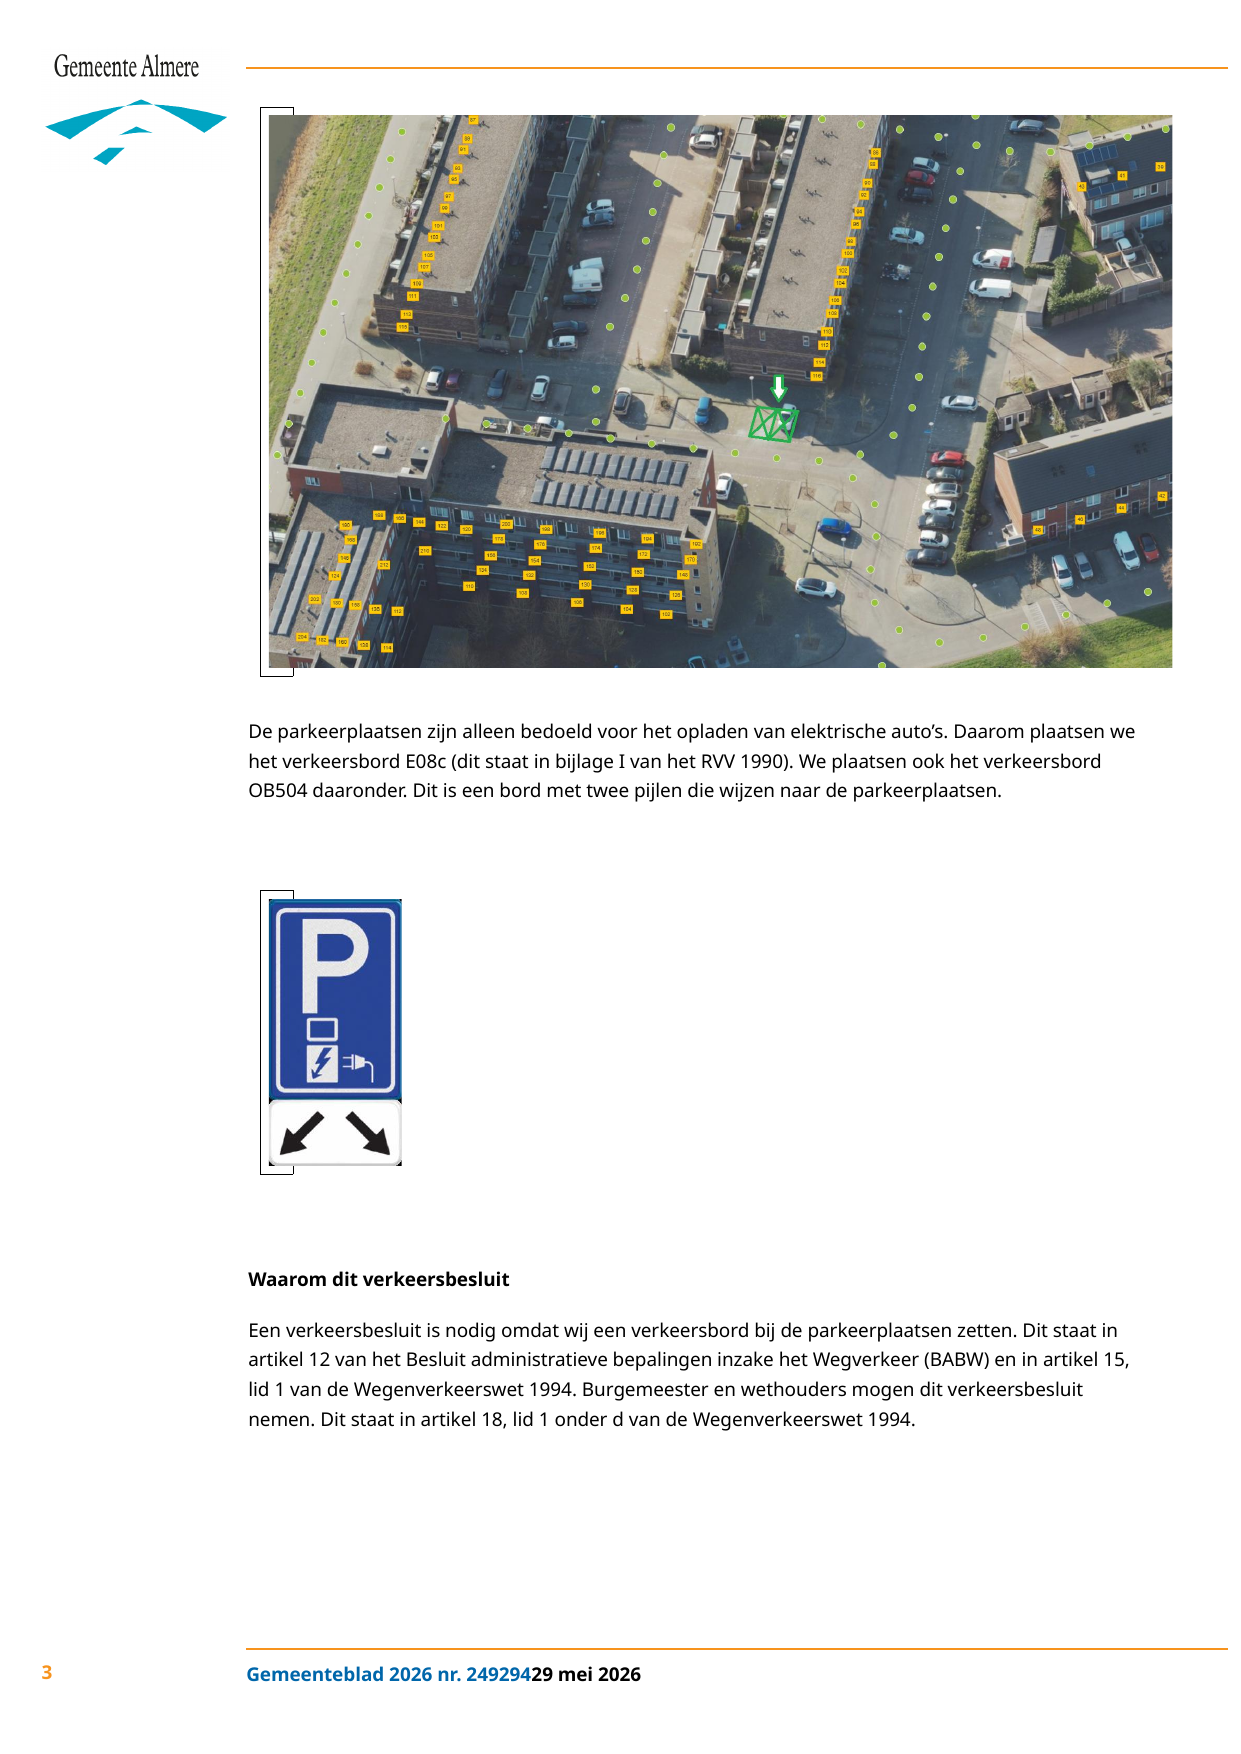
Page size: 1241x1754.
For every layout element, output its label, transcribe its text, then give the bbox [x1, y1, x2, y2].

text Een verkeersbesluit is nodig omdat wij een verkeersbord bij de parkeerplaatsen zetten. Dit staat in artikel 12 van het Besluit administratieve bepalingen inzake het Wegverkeer (BABW) en in artikel 15, lid 1 van de Wegenverkeerswet 1994. Burgemeester en wethouders mogen dit verkeersbesluit nemen. Dit staat in artikel 18, lid 1 onder d van de Wegenverkeerswet 1994. [248, 1317, 1152, 1432]
picture [268, 899, 402, 1166]
picture [41, 47, 231, 172]
text De parkeerplaatsen zijn alleen bedoeld voor het opladen van elektrische auto’s. Daarom plaatsen we het verkeersbord E08c (dit staat in bijlage I van het RVV 1990). We plaatsen ook het verkeersbord OB504 daaronder. Dit is een bord met twee pijlen die wijzen naar de parkeerplaatsen. [248, 718, 1152, 803]
text Waarom dit verkeersbesluit [248, 1267, 1152, 1292]
picture [268, 115, 1173, 668]
